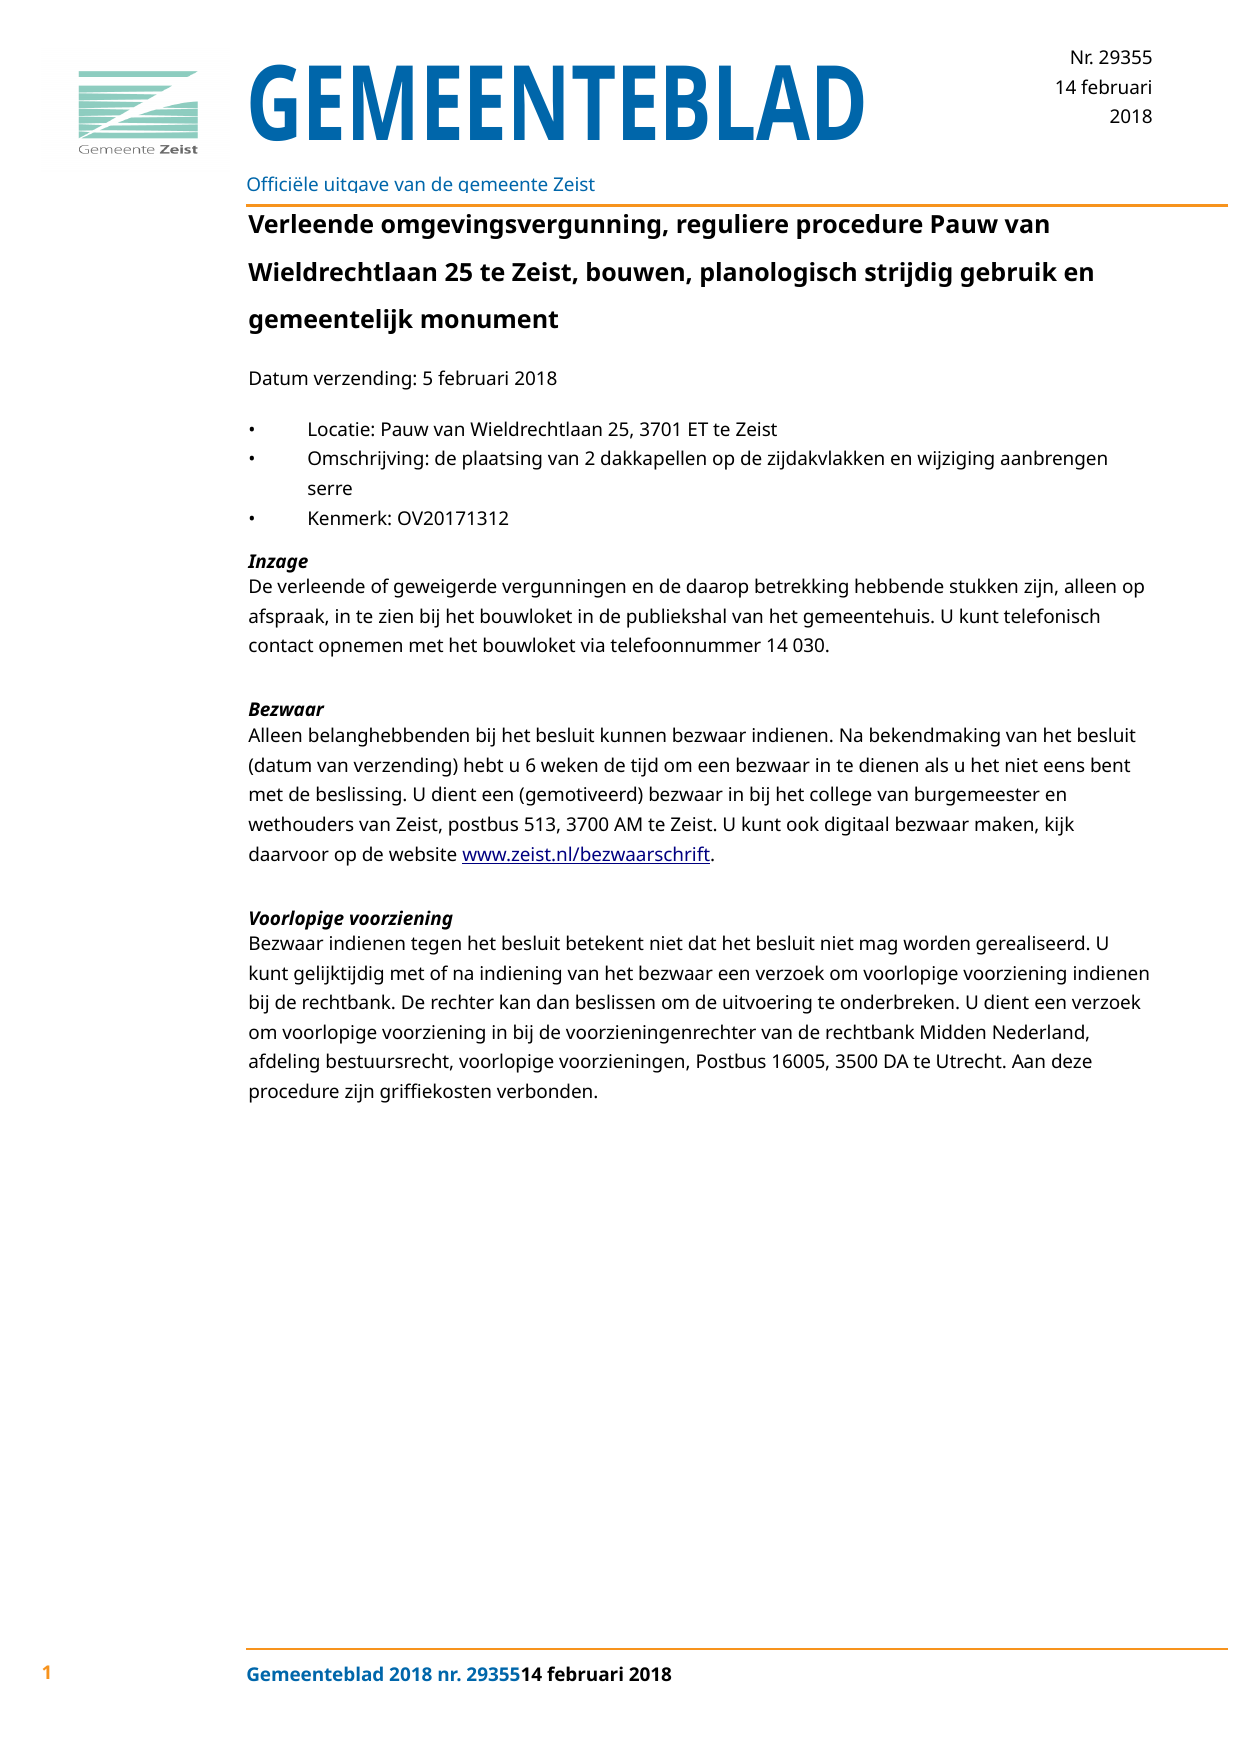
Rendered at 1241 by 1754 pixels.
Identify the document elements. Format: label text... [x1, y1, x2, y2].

list Kenmerk: OV20171312 [248, 505, 1152, 530]
text Alleen belanghebbenden bij het besluit kunnen bezwaar indienen. Na bekendmaking van het besluit (datum van verzending) hebt u 6 weken de tijd om een bezwaar in te dienen als u het niet eens bent met de beslissing. U dient een (gemotiveerd) bezwaar in bij het college van burgemeester en wethouders van Zeist, postbus 513, 3700 AM te Zeist. U kunt ook digitaal bezwaar maken, kijk daarvoor op de website www.zeist.nl/bezwaarschrift. [248, 722, 1152, 866]
text Bezwaar [248, 697, 1152, 722]
text Voorlopige voorziening [248, 905, 1152, 930]
text De verleende of geweigerde vergunningen en de daarop betrekking hebbende stukken zijn, alleen op afspraak, in te zien bij het bouwloket in de publiekshal van het gemeentehuis. U kunt telefonisch contact opnemen met het bouwloket via telefoonnummer 14 030. [248, 573, 1152, 658]
picture [41, 47, 231, 172]
text Bezwaar indienen tegen het besluit betekent niet dat het besluit niet mag worden gerealiseerd. U kunt gelijktijdig met of na indiening van het bezwaar een verzoek om voorlopige voorziening indienen bij de rechtbank. De rechter kan dan beslissen om de uitvoering te onderbreken. U dient een verzoek om voorlopige voorziening in bij de voorzieningenrechter van de rechtbank Midden Nederland, afdeling bestuursrecht, voorlopige voorzieningen, Postbus 16005, 3500 DA te Utrecht. Aan deze procedure zijn griffiekosten verbonden. [248, 930, 1152, 1104]
list Omschrijving: de plaatsing van 2 dakkapellen op de zijdakvlakken en wijziging aanbrengen serre [248, 446, 1152, 501]
text Datum verzending: 5 februari 2018 [248, 366, 1152, 391]
text Inzage [248, 548, 1152, 573]
list Locatie: Pauw van Wieldrechtlaan 25, 3701 ET te Zeist [248, 416, 1152, 442]
text Verleende omgevingsvergunning, reguliere procedure Pauw van Wieldrechtlaan 25 te Zeist, bouwen, planologisch strijdig gebruik en gemeentelijk monument [248, 207, 1152, 336]
